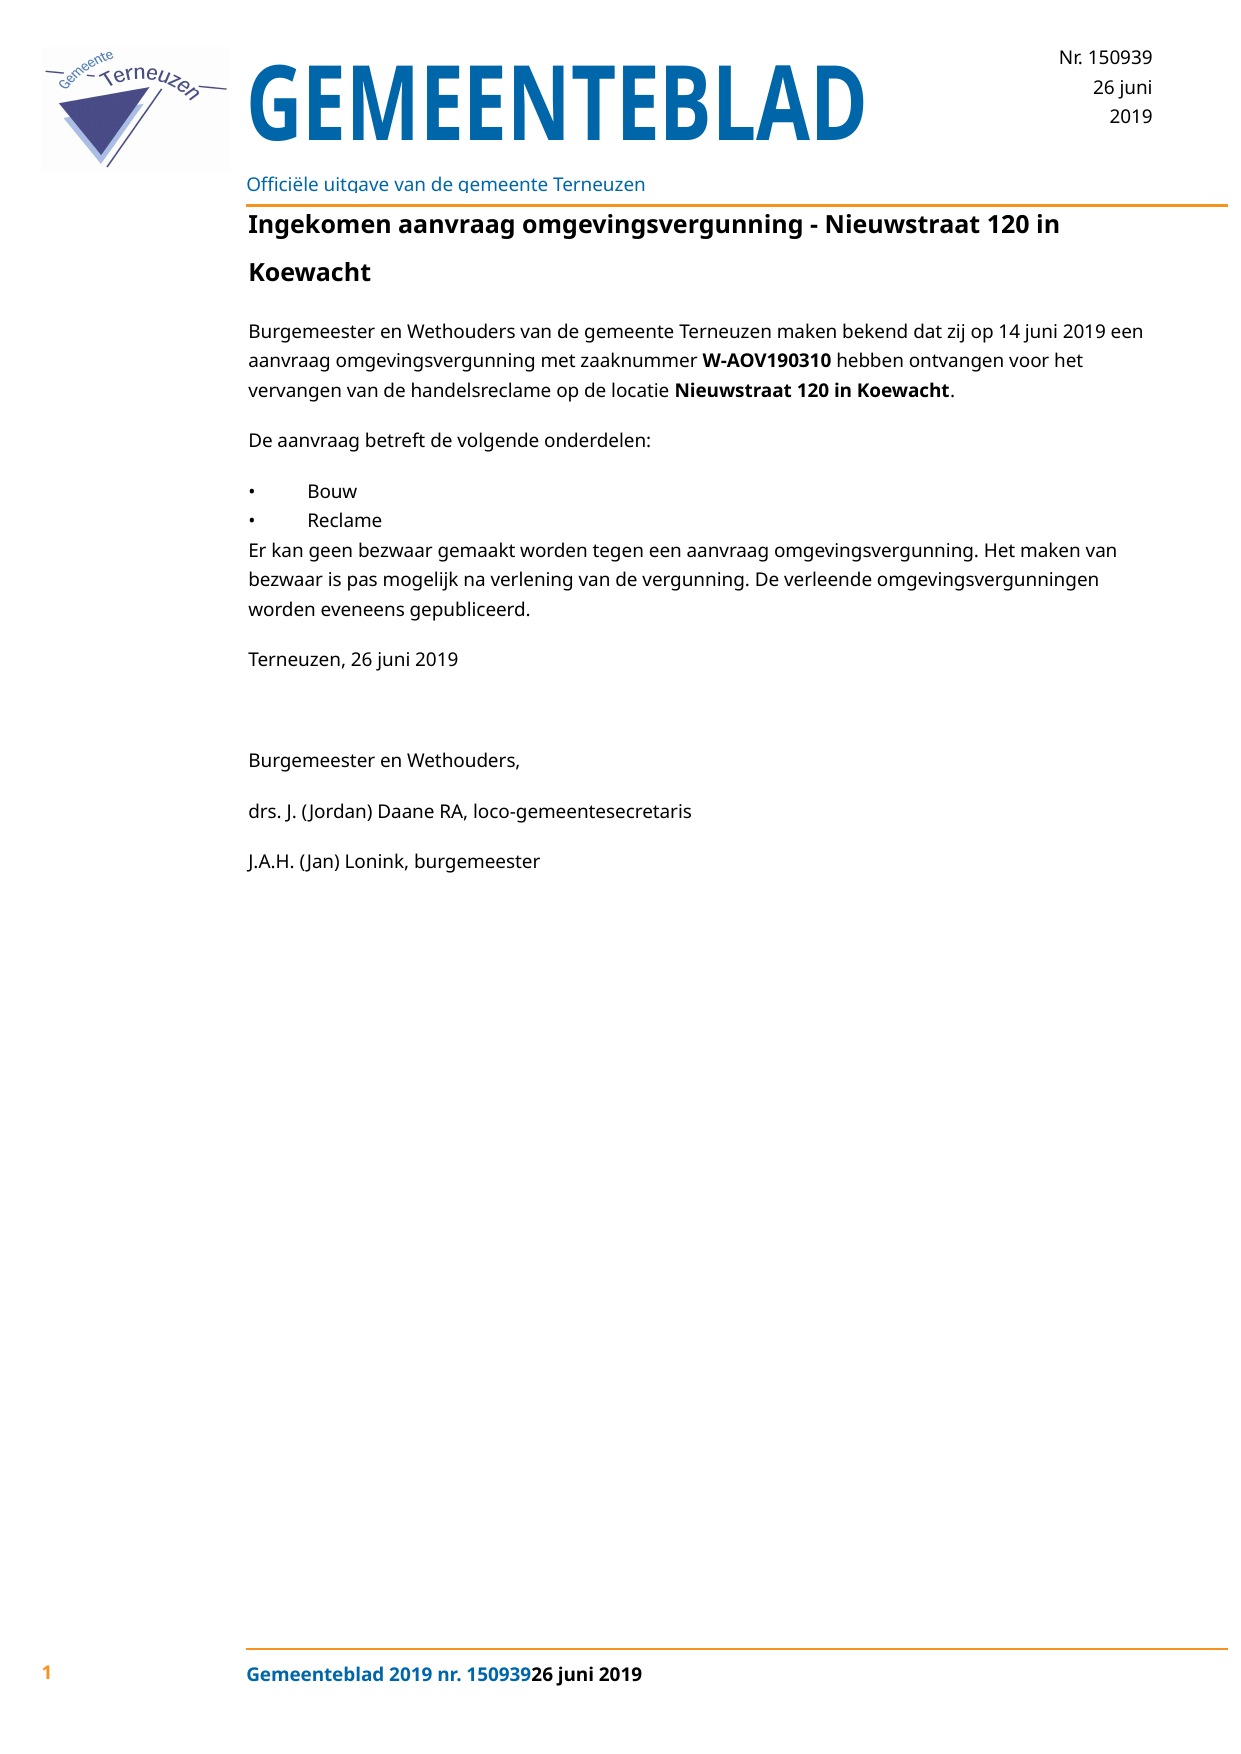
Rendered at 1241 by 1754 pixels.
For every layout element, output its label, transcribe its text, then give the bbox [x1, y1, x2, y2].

text Ingekomen aanvraag omgevingsvergunning - Nieuwstraat 120 in Koewacht [248, 207, 1152, 288]
text J.A.H. (Jan) Lonink, burgemeester [248, 848, 1152, 874]
text Terneuzen, 26 juni 2019 [248, 647, 1152, 672]
text Burgemeester en Wethouders, [248, 747, 1152, 773]
text Er kan geen bezwaar gemaakt worden tegen een aanvraag omgevingsvergunning. Het maken van bezwaar is pas mogelijk na verlening van de vergunning. De verleende omgevingsvergunningen worden eveneens gepubliceerd. [248, 537, 1152, 622]
text De aanvraag betreft de volgende onderdelen: [248, 427, 1152, 453]
list Bouw [248, 478, 1152, 504]
text Burgemeester en Wethouders van de gemeente Terneuzen maken bekend dat zij op 14 juni 2019 een aanvraag omgevingsvergunning met zaaknummer W-AOV190310 hebben ontvangen voor het vervangen van de handelsreclame op de locatie Nieuwstraat 120 in Koewacht. [248, 318, 1152, 403]
list Reclame [248, 507, 1152, 533]
picture [41, 47, 231, 172]
text drs. J. (Jordan) Daane RA, loco-gemeentesecretaris [248, 798, 1152, 824]
